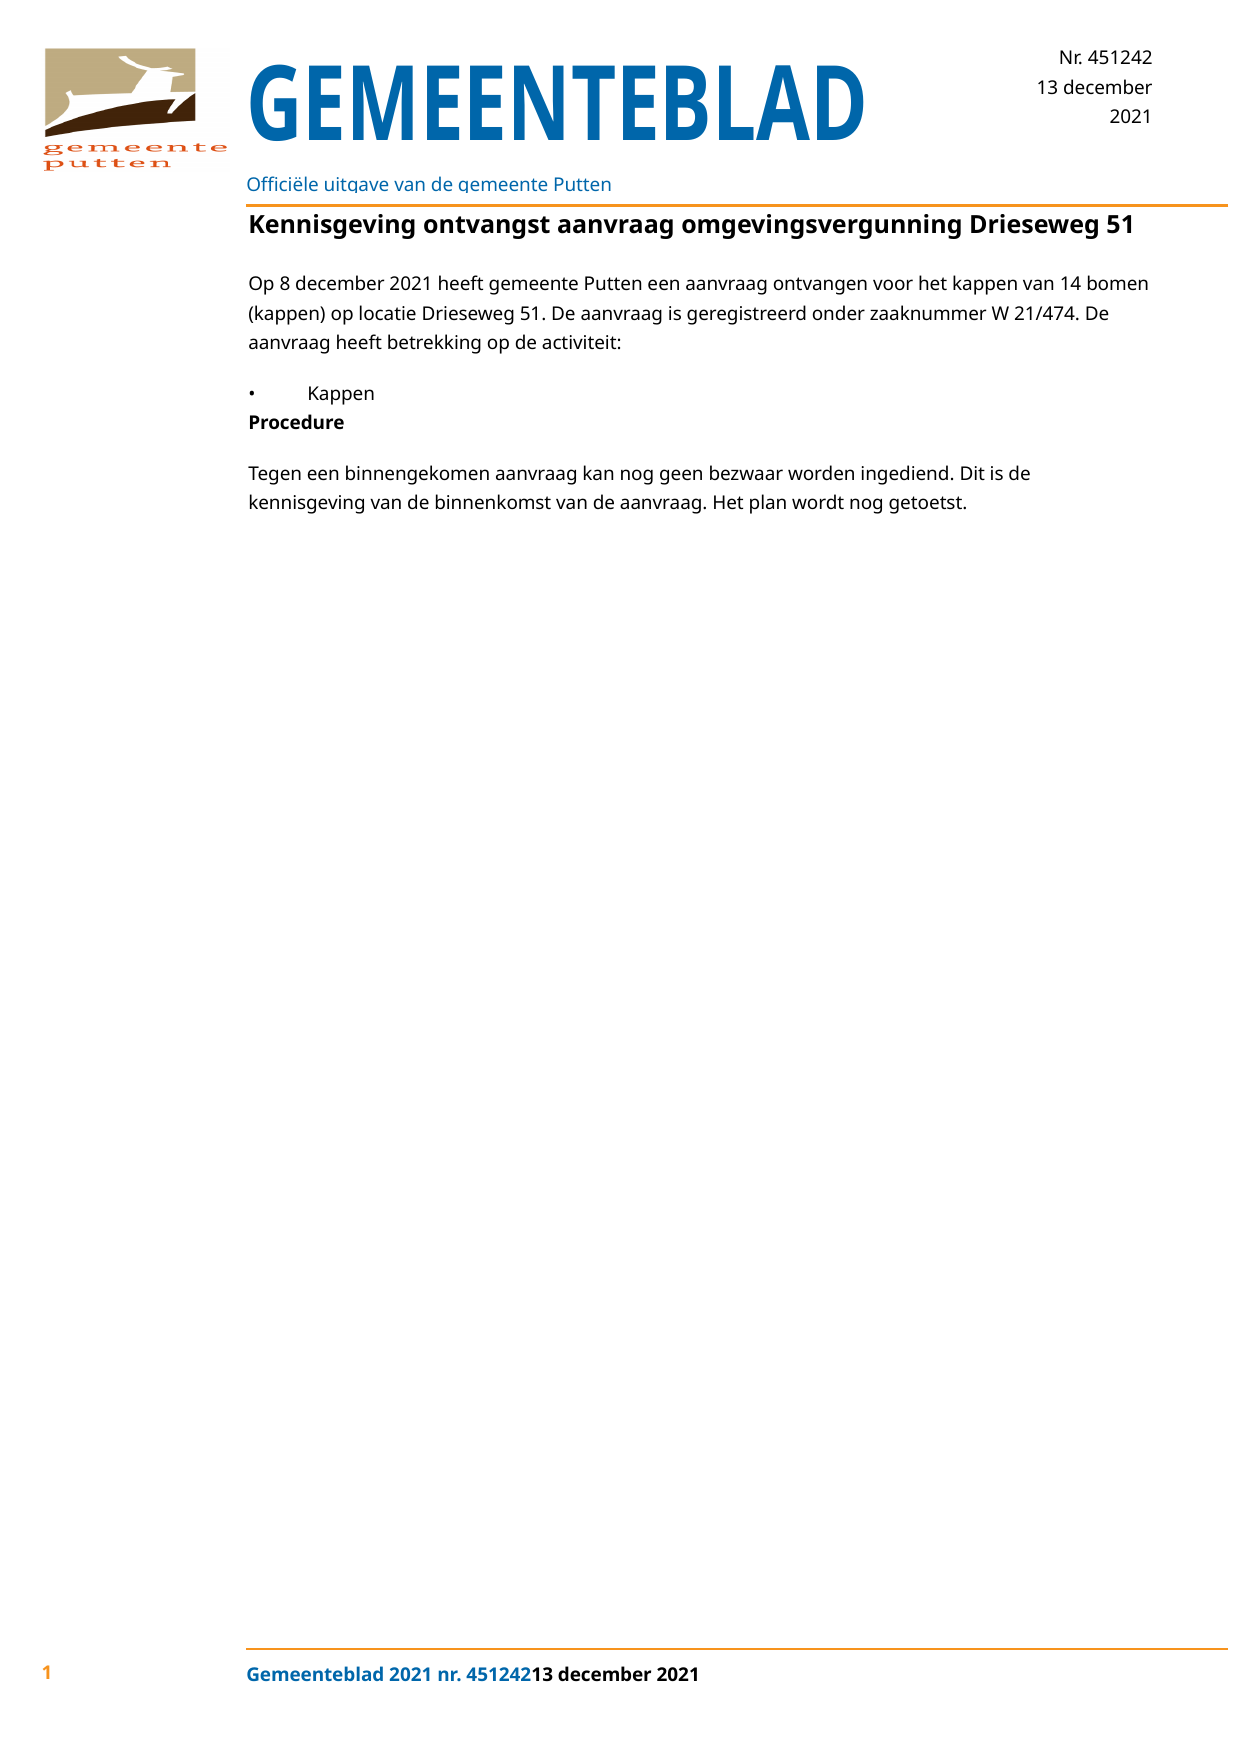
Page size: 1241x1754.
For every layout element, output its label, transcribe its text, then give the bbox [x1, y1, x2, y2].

text Tegen een binnengekomen aanvraag kan nog geen bezwaar worden ingediend. Dit is de kennisgeving van de binnenkomst van de aanvraag. Het plan wordt nog getoetst. [248, 460, 1152, 515]
text Op 8 december 2021 heeft gemeente Putten een aanvraag ontvangen voor het kappen van 14 bomen (kappen) op locatie Drieseweg 51. De aanvraag is geregistreerd onder zaaknummer W 21/474. De aanvraag heeft betrekking op de activiteit: [248, 270, 1152, 355]
text Procedure [248, 409, 1152, 435]
picture [41, 47, 231, 172]
text Kennisgeving ontvangst aanvraag omgevingsvergunning Drieseweg 51 [248, 207, 1152, 241]
list Kappen [248, 380, 1152, 406]
